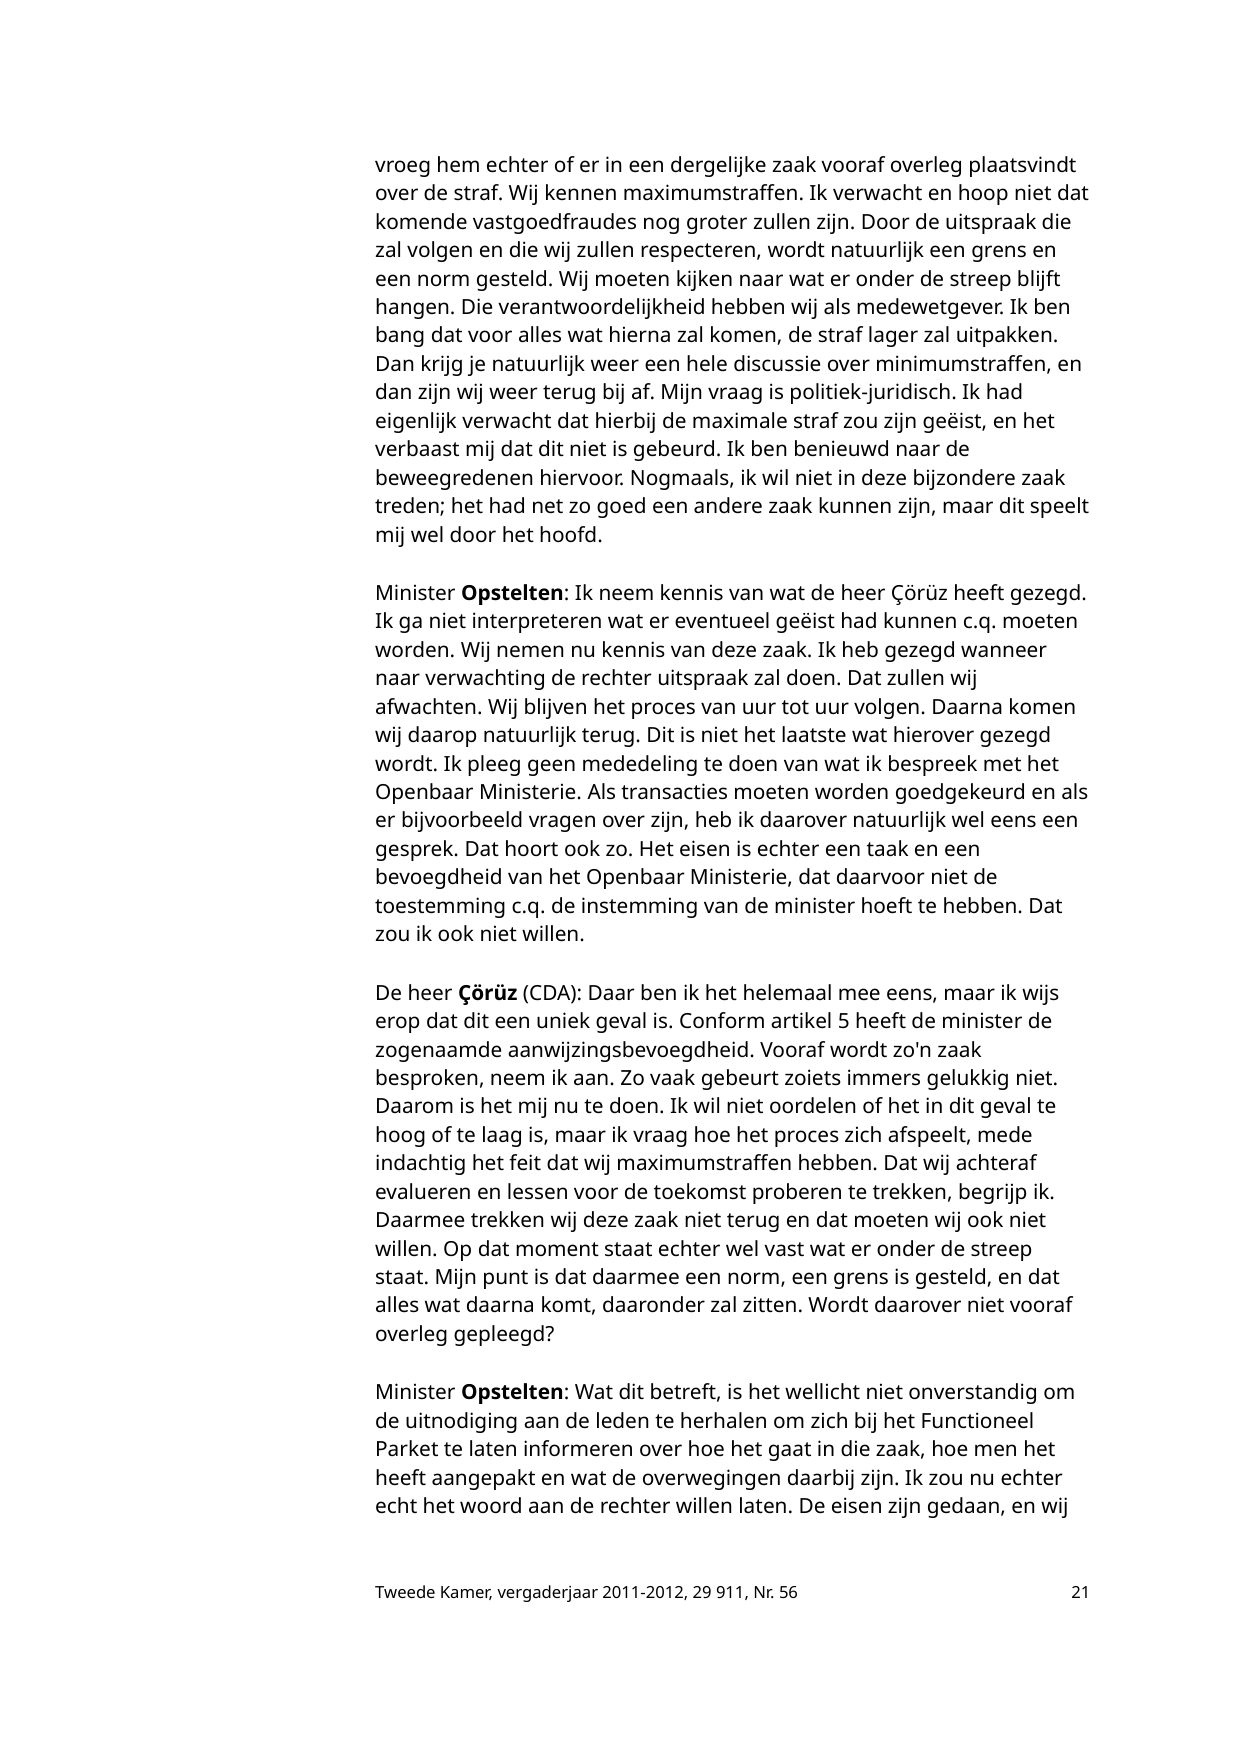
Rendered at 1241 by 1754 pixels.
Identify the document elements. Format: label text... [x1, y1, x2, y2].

text De heer Çörüz (CDA): Daar ben ik het helemaal mee eens, maar ik wijs erop dat dit een uniek geval is. Conform artikel 5 heeft de minister de zogenaamde aanwijzingsbevoegdheid. Vooraf wordt zo'n zaak besproken, neem ik aan. Zo vaak gebeurt zoiets immers gelukkig niet. Daarom is het mij nu te doen. Ik wil niet oordelen of het in dit geval te hoog of te laag is, maar ik vraag hoe het proces zich afspeelt, mede indachtig het feit dat wij maximumstraffen hebben. Dat wij achteraf evalueren en lessen voor de toekomst proberen te trekken, begrijp ik. Daarmee trekken wij deze zaak niet terug en dat moeten wij ook niet willen. Op dat moment staat echter wel vast wat er onder de streep staat. Mijn punt is dat daarmee een norm, een grens is gesteld, en dat alles wat daarna komt, daaronder zal zitten. Wordt daarover niet vooraf overleg gepleegd? [375, 978, 1090, 1347]
text Minister Opstelten: Ik neem kennis van wat de heer Çörüz heeft gezegd. Ik ga niet interpreteren wat er eventueel geëist had kunnen c.q. moeten worden. Wij nemen nu kennis van deze zaak. Ik heb gezegd wanneer naar verwachting de rechter uitspraak zal doen. Dat zullen wij afwachten. Wij blijven het proces van uur tot uur volgen. Daarna komen wij daarop natuurlijk terug. Dit is niet het laatste wat hierover gezegd wordt. Ik pleeg geen mededeling te doen van wat ik bespreek met het Openbaar Ministerie. Als transacties moeten worden goedgekeurd en als er bijvoorbeeld vragen over zijn, heb ik daarover natuurlijk wel eens een gesprek. Dat hoort ook zo. Het eisen is echter een taak en een bevoegdheid van het Openbaar Ministerie, dat daarvoor niet de toestemming c.q. de instemming van de minister hoeft te hebben. Dat zou ik ook niet willen. [375, 578, 1090, 948]
text Minister Opstelten: Wat dit betreft, is het wellicht niet onverstandig om de uitnodiging aan de leden te herhalen om zich bij het Functioneel Parket te laten informeren over hoe het gaat in die zaak, hoe men het heeft aangepakt en wat de overwegingen daarbij zijn. Ik zou nu echter echt het woord aan de rechter willen laten. De eisen zijn gedaan, en wij [375, 1377, 1090, 1520]
text vroeg hem echter of er in een dergelijke zaak vooraf overleg plaatsvindt over de straf. Wij kennen maximumstraffen. Ik verwacht en hoop niet dat komende vastgoedfraudes nog groter zullen zijn. Door de uitspraak die zal volgen en die wij zullen respecteren, wordt natuurlijk een grens en een norm gesteld. Wij moeten kijken naar wat er onder de streep blijft hangen. Die verantwoordelijkheid hebben wij als medewetgever. Ik ben bang dat voor alles wat hierna zal komen, de straf lager zal uitpakken. Dan krijg je natuurlijk weer een hele discussie over minimumstraffen, en dan zijn wij weer terug bij af. Mijn vraag is politiek-juridisch. Ik had eigenlijk verwacht dat hierbij de maximale straf zou zijn geëist, en het verbaast mij dat dit niet is gebeurd. Ik ben benieuwd naar de beweegredenen hiervoor. Nogmaals, ik wil niet in deze bijzondere zaak treden; het had net zo goed een andere zaak kunnen zijn, maar dit speelt mij wel door het hoofd. [375, 150, 1090, 548]
